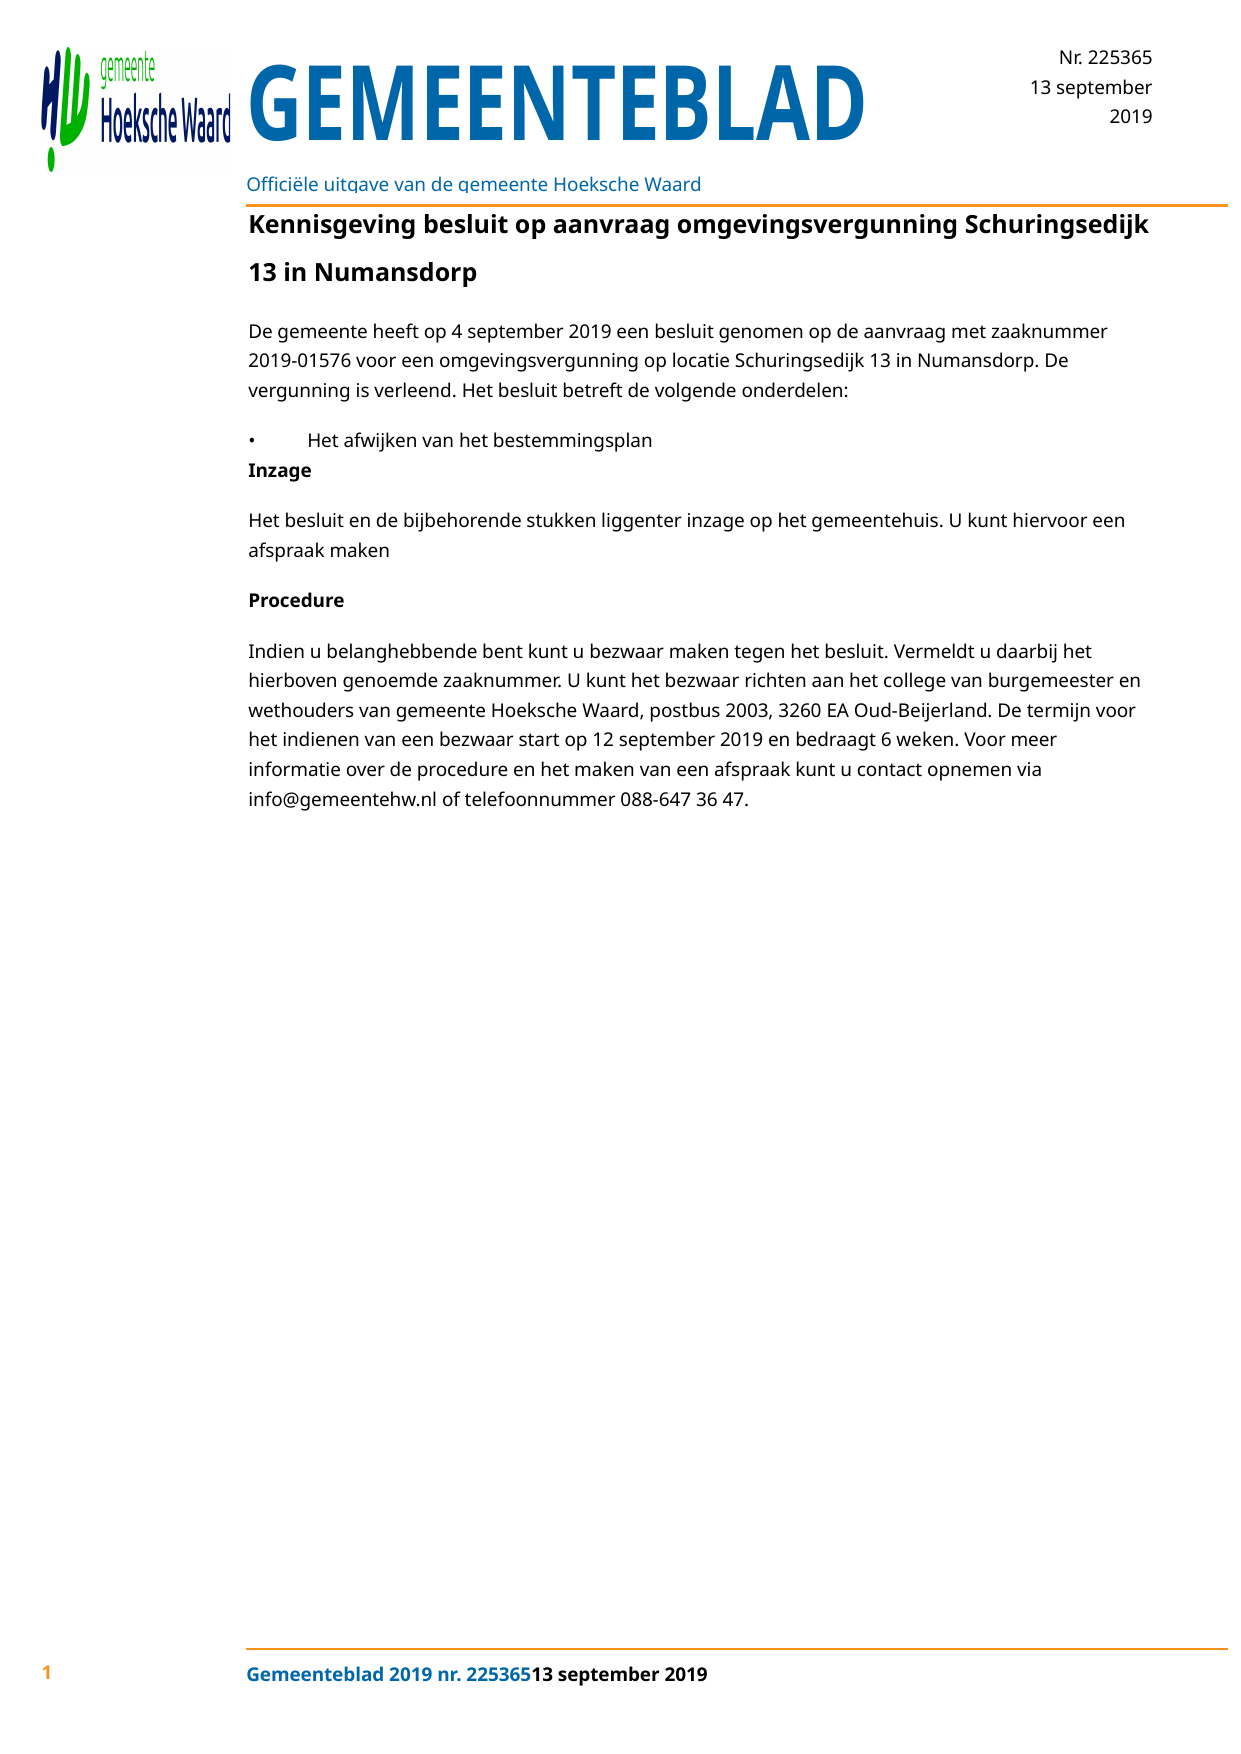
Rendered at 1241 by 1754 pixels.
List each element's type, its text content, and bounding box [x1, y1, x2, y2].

text Indien u belanghebbende bent kunt u bezwaar maken tegen het besluit. Vermeldt u daarbij het hierboven genoemde zaaknummer. U kunt het bezwaar richten aan het college van burgemeester en wethouders van gemeente Hoeksche Waard, postbus 2003, 3260 EA Oud-Beijerland. De termijn voor het indienen van een bezwaar start op 12 september 2019 en bedraagt 6 weken. Voor meer informatie over de procedure en het maken van een afspraak kunt u contact opnemen via info@gemeentehw.nl of telefoonnummer 088-647 36 47. [248, 638, 1152, 812]
picture [41, 47, 231, 172]
list Het afwijken van het bestemmingsplan [248, 427, 1152, 453]
text Inzage [248, 457, 1152, 483]
text De gemeente heeft op 4 september 2019 een besluit genomen op de aanvraag met zaaknummer 2019-01576 voor een omgevingsvergunning op locatie Schuringsedijk 13 in Numansdorp. De vergunning is verleend. Het besluit betreft de volgende onderdelen: [248, 318, 1152, 403]
text Procedure [248, 587, 1152, 613]
text Het besluit en de bijbehorende stukken liggenter inzage op het gemeentehuis. U kunt hiervoor een afspraak maken [248, 507, 1152, 563]
text Kennisgeving besluit op aanvraag omgevingsvergunning Schuringsedijk 13 in Numansdorp [248, 207, 1152, 288]
